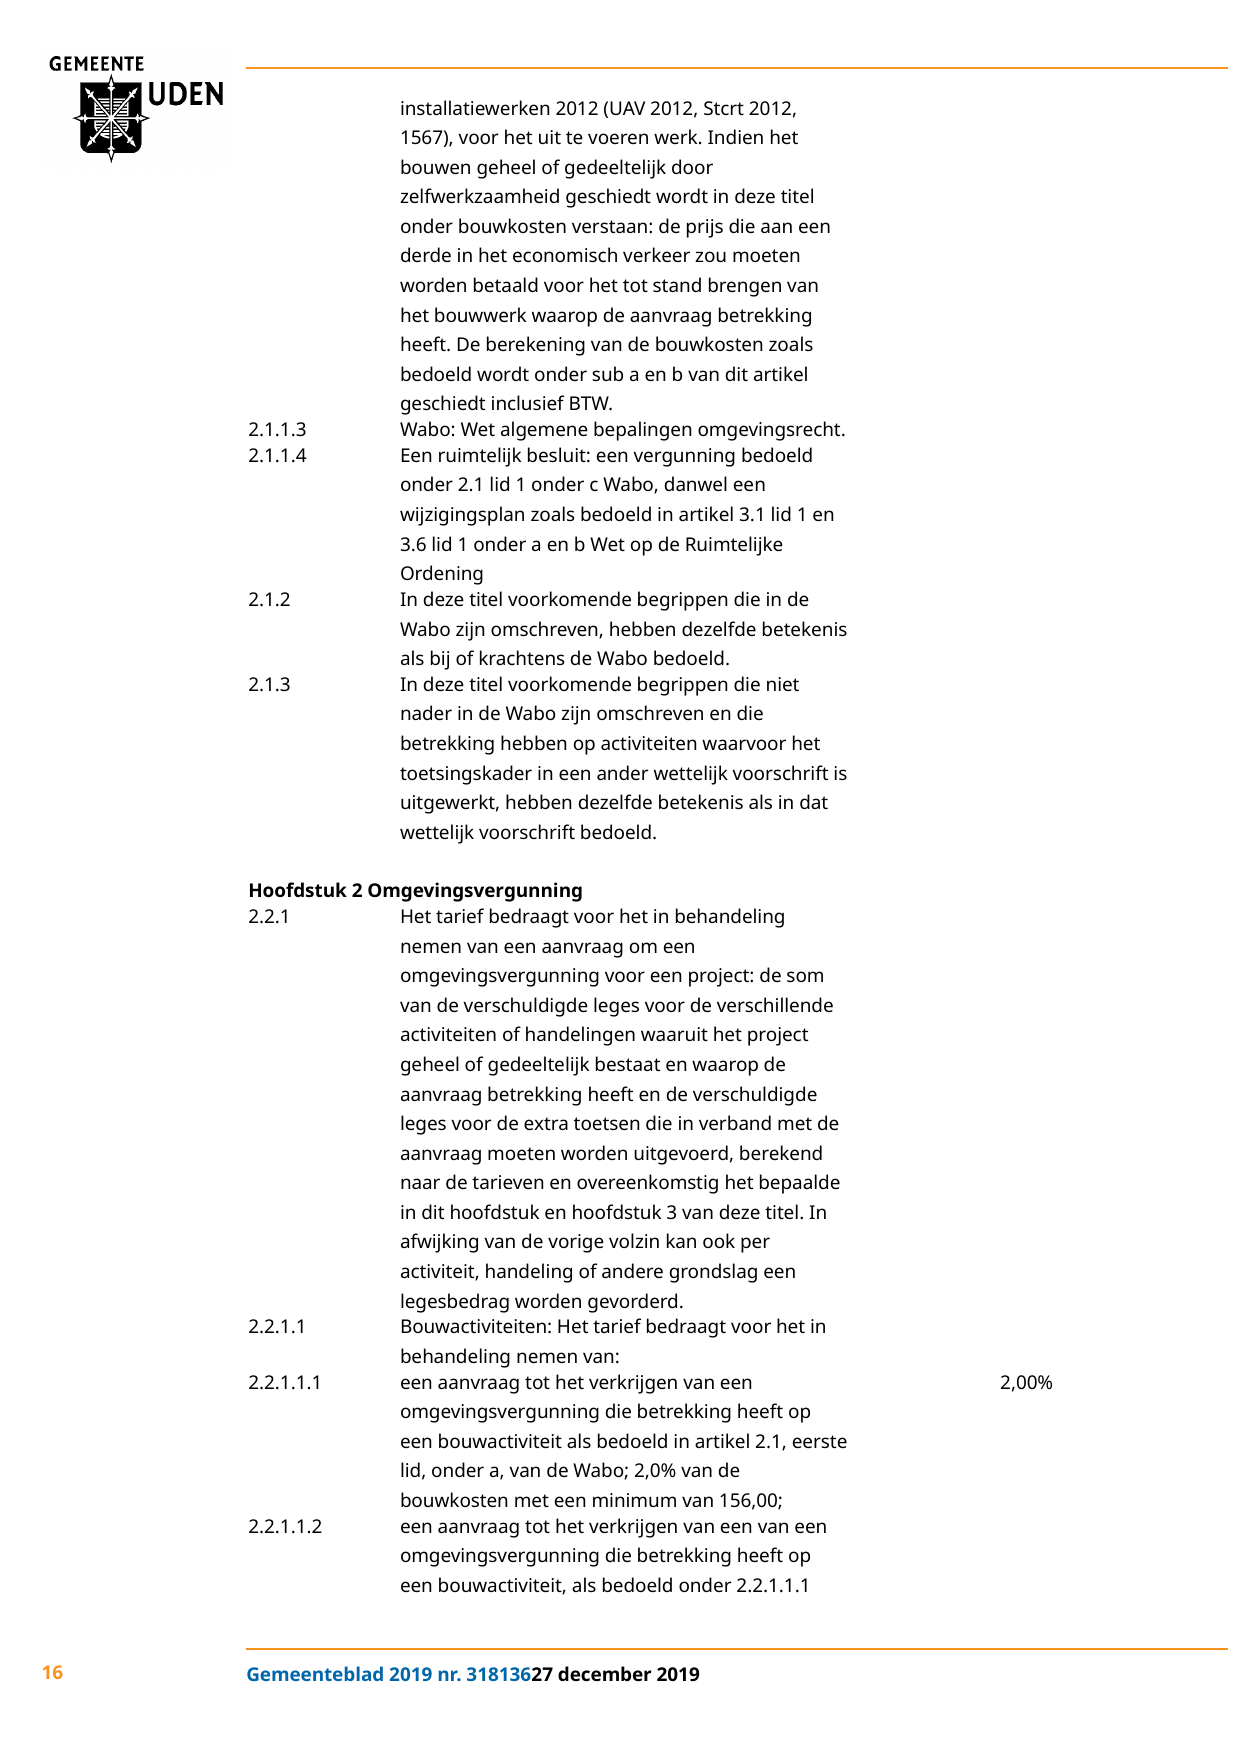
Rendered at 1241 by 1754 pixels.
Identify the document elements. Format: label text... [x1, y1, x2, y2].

table_cell 2,00% [1000, 1369, 1152, 1513]
table_cell 2.1.1.4 [248, 442, 400, 586]
table_cell In deze titel voorkomende begrippen die niet nader in de Wabo zijn omschreven en die betrekking hebben op activiteiten waarvoor het toetsingskader in een ander wettelijk voorschrift is uitgewerkt, hebben dezelfde betekenis als in dat wettelijk voorschrift bedoeld. [400, 671, 848, 845]
table_cell [848, 416, 1000, 442]
table_cell Bouwactiviteiten: Het tarief bedraagt voor het in behandeling nemen van: [400, 1314, 848, 1369]
table_cell 2.2.1 [248, 903, 400, 1314]
table_cell [848, 1513, 1000, 1598]
table_cell [1000, 416, 1152, 442]
table_cell 2.1.2 [248, 586, 400, 671]
table_cell [848, 586, 1000, 671]
table_cell In deze titel voorkomende begrippen die in de Wabo zijn omschreven, hebben dezelfde betekenis als bij of krachtens de Wabo bedoeld. [400, 586, 848, 671]
table_cell [848, 671, 1000, 845]
table_cell Het tarief bedraagt voor het in behandeling nemen van een aanvraag om een omgevingsvergunning voor een project: de som van de verschuldigde leges voor de verschillende activiteiten of handelingen waaruit het project geheel of gedeeltelijk bestaat en waarop de aanvraag betrekking heeft en de verschuldigde leges voor de extra toetsen die in verband met de aanvraag moeten worden uitgevoerd, berekend naar de tarieven en overeenkomstig het bepaalde in dit hoofdstuk en hoofdstuk 3 van deze titel. In afwijking van de vorige volzin kan ook per activiteit, handeling of andere grondslag een legesbedrag worden gevorderd. [400, 903, 848, 1314]
table_cell [248, 95, 400, 416]
table_cell [1000, 1314, 1152, 1369]
table_cell [1000, 95, 1152, 416]
table_cell [1000, 442, 1152, 586]
table_header Hoofdstuk 2 Omgevingsvergunning [248, 878, 1152, 903]
table_cell [848, 95, 1000, 416]
table_cell 2.1.1.3 [248, 416, 400, 442]
table_cell Een ruimtelijk besluit: een vergunning bedoeld onder 2.1 lid 1 onder c Wabo, danwel een wijzigingsplan zoals bedoeld in artikel 3.1 lid 1 en 3.6 lid 1 onder a en b Wet op de Ruimtelijke Ordening [400, 442, 848, 586]
picture [41, 47, 231, 172]
table_cell een aanvraag tot het verkrijgen van een van een omgevingsvergunning die betrekking heeft op een bouwactiviteit, als bedoeld onder 2.2.1.1.1 [400, 1513, 848, 1598]
table_cell een aanvraag tot het verkrijgen van een omgevingsvergunning die betrekking heeft op een bouwactiviteit als bedoeld in artikel 2.1, eerste lid, onder a, van de Wabo; 2,0% van de bouwkosten met een minimum van 156,00; [400, 1369, 848, 1513]
table_cell [848, 903, 1000, 1314]
table_cell Wabo: Wet algemene bepalingen omgevingsrecht. [400, 416, 848, 442]
table_cell [848, 1314, 1000, 1369]
table_cell [1000, 1513, 1152, 1598]
table_cell 2.2.1.1.1 [248, 1369, 400, 1513]
table_cell [848, 442, 1000, 586]
table_cell 2.2.1.1.2 [248, 1513, 400, 1598]
table_cell [1000, 586, 1152, 671]
table_cell [1000, 671, 1152, 845]
table_cell [1000, 903, 1152, 1314]
table_cell installatiewerken 2012 (UAV 2012, Stcrt 2012, 1567), voor het uit te voeren werk. Indien het bouwen geheel of gedeeltelijk door zelfwerkzaamheid geschiedt wordt in deze titel onder bouwkosten verstaan: de prijs die aan een derde in het economisch verkeer zou moeten worden betaald voor het tot stand brengen van het bouwwerk waarop de aanvraag betrekking heeft. De berekening van de bouwkosten zoals bedoeld wordt onder sub a en b van dit artikel geschiedt inclusief BTW. [400, 95, 848, 416]
table_cell 2.2.1.1 [248, 1314, 400, 1369]
table_cell [848, 1369, 1000, 1513]
table_cell 2.1.3 [248, 671, 400, 845]
